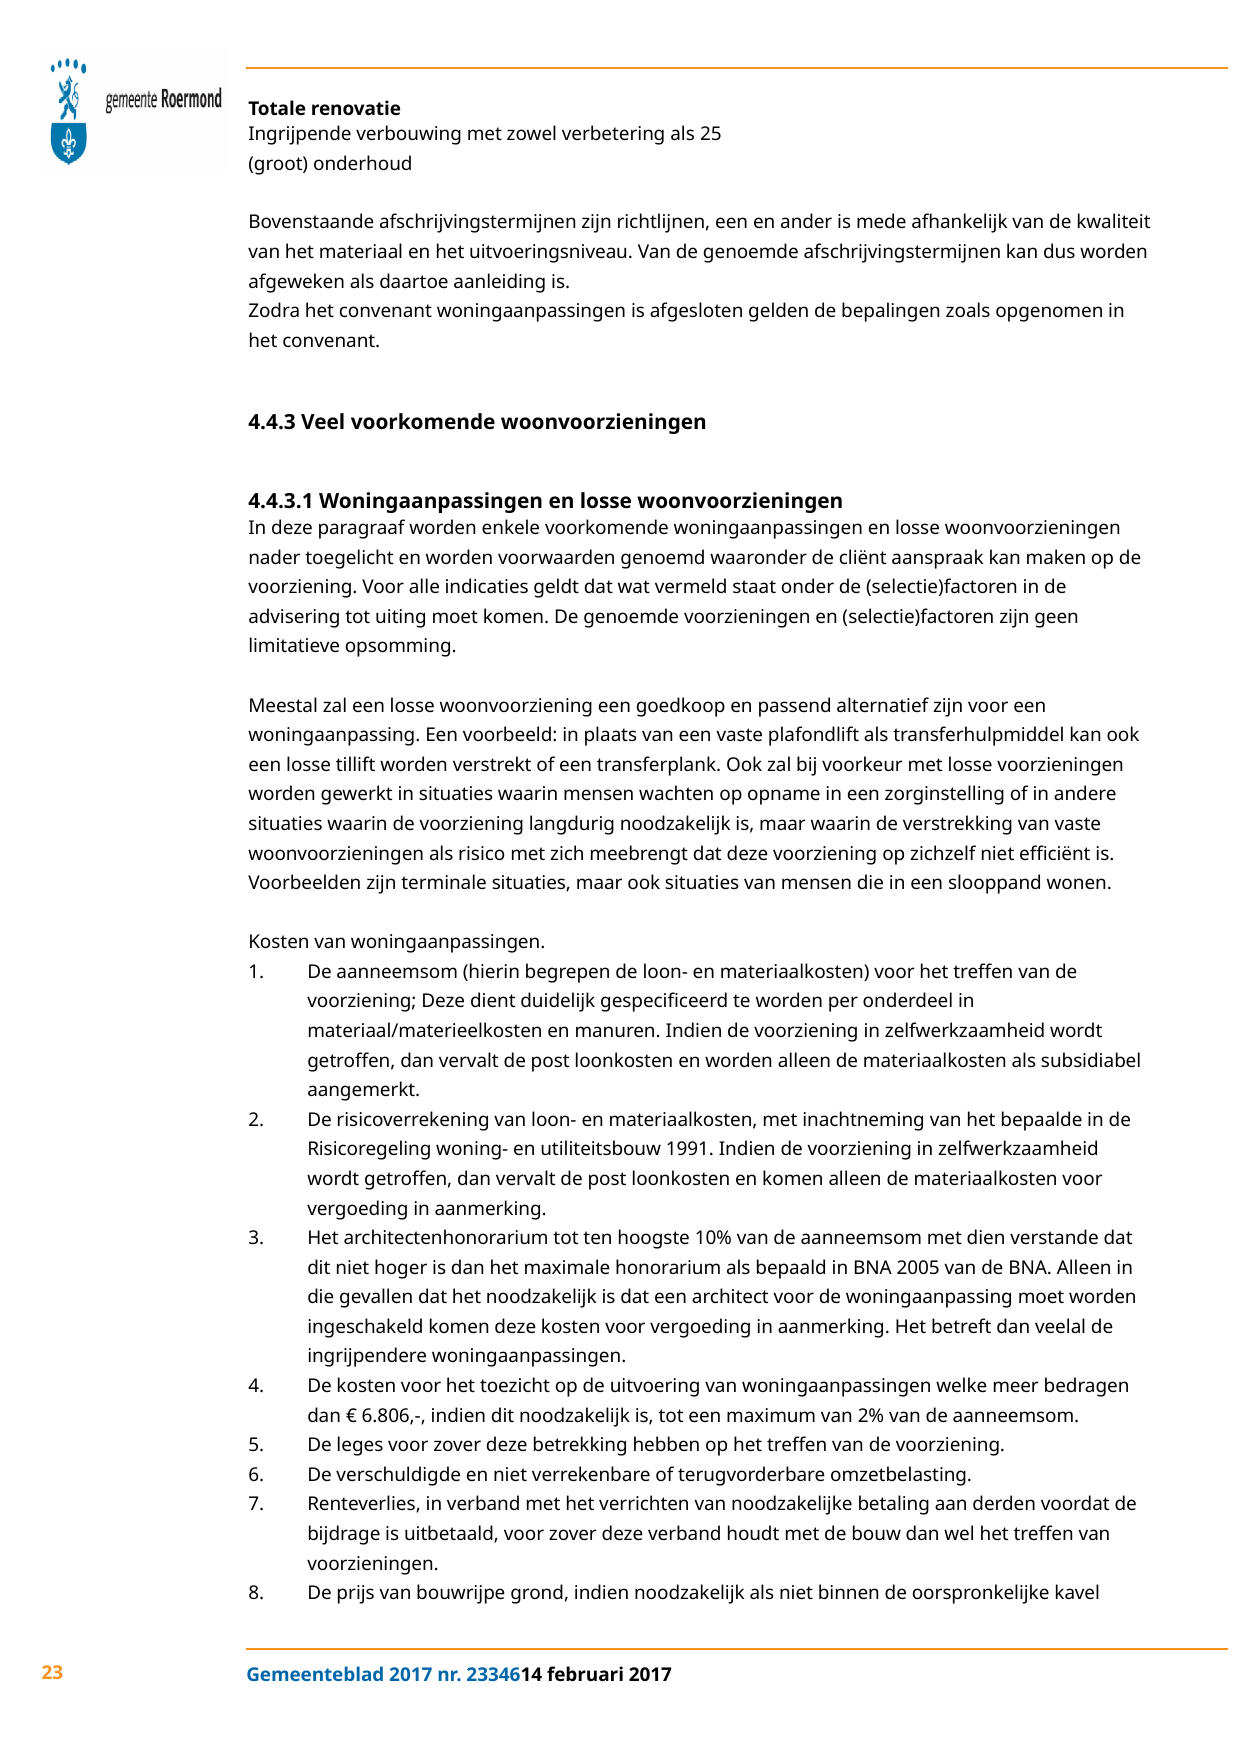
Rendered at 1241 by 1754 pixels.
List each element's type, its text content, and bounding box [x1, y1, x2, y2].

text Bovenstaande afschrijvingstermijnen zijn richtlijnen, een en ander is mede afhankelijk van de kwaliteit van het materiaal en het uitvoeringsniveau. Van de genoemde afschrijvingstermijnen kan dus worden afgeweken als daartoe aanleiding is. [248, 209, 1152, 293]
text Zodra het convenant woningaanpassingen is afgesloten gelden de bepalingen zoals opgenomen in het convenant. [248, 297, 1152, 353]
list De leges voor zover deze betrekking hebben op het treffen van de voorziening. [248, 1431, 1152, 1457]
text 4.4.3 Veel voorkomende woonvoorzieningen [248, 407, 1152, 435]
list De verschuldigde en niet verrekenbare of terugvorderbare omzetbelasting. [248, 1461, 1152, 1487]
table_cell 25 [700, 121, 1152, 176]
text Kosten van woningaanpassingen. [248, 928, 1152, 954]
list Renteverlies, in verband met het verrichten van noodzakelijke betaling aan derden voordat de bijdrage is uitbetaald, voor zover deze verband houdt met de bouw dan wel het treffen van voorzieningen. [248, 1491, 1152, 1575]
text Meestal zal een losse woonvoorziening een goedkoop en passend alternatief zijn voor een woningaanpassing. Een voorbeeld: in plaats van een vaste plafondlift als transferhulpmiddel kan ook een losse tillift worden verstrekt of een transferplank. Ook zal bij voorkeur met losse voorzieningen worden gewerkt in situaties waarin mensen wachten op opname in een zorginstelling of in andere situaties waarin de voorziening langdurig noodzakelijk is, maar waarin de verstrekking van vaste woonvoorzieningen als risico met zich meebrengt dat deze voorziening op zichzelf niet efficiënt is. Voorbeelden zijn terminale situaties, maar ook situaties van mensen die in een slooppand wonen. [248, 692, 1152, 895]
table_cell [700, 95, 1152, 121]
list De aanneemsom (hierin begrepen de loon- en materiaalkosten) voor het treffen van de voorziening; Deze dient duidelijk gespecificeerd te worden per onderdeel in materiaal/materieelkosten en manuren. Indien de voorziening in zelfwerkzaamheid wordt getroffen, dan vervalt de post loonkosten en worden alleen de materiaalkosten als subsidiabel aangemerkt. [248, 958, 1152, 1102]
list Het architectenhonorarium tot ten hoogste 10% van de aanneemsom met dien verstande dat dit niet hoger is dan het maximale honorarium als bepaald in BNA 2005 van de BNA. Alleen in die gevallen dat het noodzakelijk is dat een architect voor de woningaanpassing moet worden ingeschakeld komen deze kosten voor vergoeding in aanmerking. Het betreft dan veelal de ingrijpendere woningaanpassingen. [248, 1224, 1152, 1368]
picture [41, 47, 231, 172]
text In deze paragraaf worden enkele voorkomende woningaanpassingen en losse woonvoorzieningen nader toegelicht en worden voorwaarden genoemd waaronder de cliënt aanspraak kan maken op de voorziening. Voor alle indicaties geldt dat wat vermeld staat onder de (selectie)factoren in de advisering tot uiting moet komen. De genoemde voorzieningen en (selectie)factoren zijn geen limitatieve opsomming. [248, 514, 1152, 658]
list De risicoverrekening van loon- en materiaalkosten, met inachtneming van het bepaalde in de Risicoregeling woning- en utiliteitsbouw 1991. Indien de voorziening in zelfwerkzaamheid wordt getroffen, dan vervalt de post loonkosten en komen alleen de materiaalkosten voor vergoeding in aanmerking. [248, 1106, 1152, 1220]
list De kosten voor het toezicht op de uitvoering van woningaanpassingen welke meer bedragen dan € 6.806,-, indien dit noodzakelijk is, tot een maximum van 2% van de aanneemsom. [248, 1372, 1152, 1427]
list De prijs van bouwrijpe grond, indien noodzakelijk als niet binnen de oorspronkelijke kavel [248, 1579, 1152, 1605]
text 4.4.3.1 Woningaanpassingen en losse woonvoorzieningen [248, 486, 1152, 514]
table_cell Ingrijpende verbouwing met zowel verbetering als (groot) onderhoud [248, 121, 700, 176]
table_cell Totale renovatie [248, 95, 700, 121]
